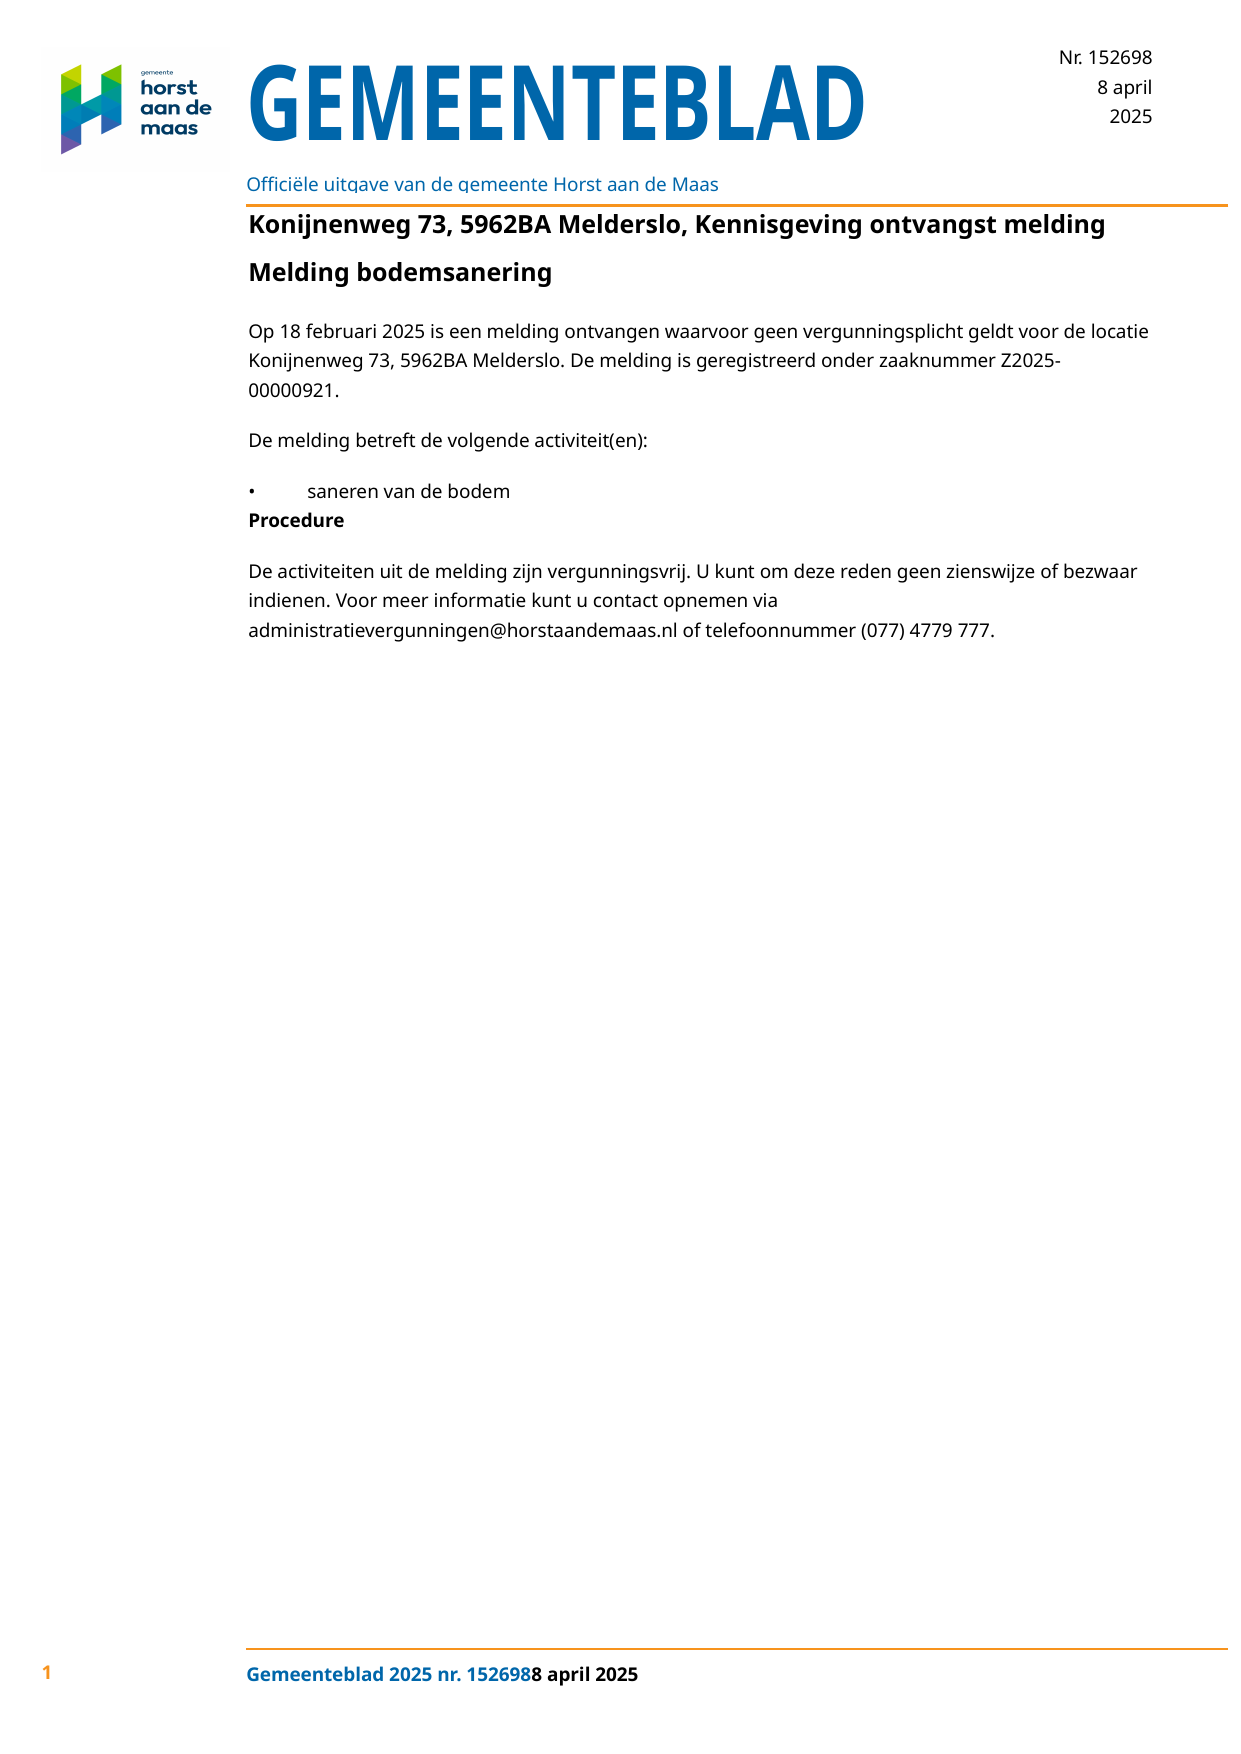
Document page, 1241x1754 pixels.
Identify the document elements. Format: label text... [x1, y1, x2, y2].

picture [41, 47, 231, 172]
text De melding betreft de volgende activiteit(en): [248, 427, 1152, 453]
text Konijnenweg 73, 5962BA Melderslo, Kennisgeving ontvangst melding Melding bodemsanering [248, 207, 1152, 288]
text Op 18 februari 2025 is een melding ontvangen waarvoor geen vergunningsplicht geldt voor de locatie Konijnenweg 73, 5962BA Melderslo. De melding is geregistreerd onder zaaknummer Z2025-00000921. [248, 318, 1152, 403]
text Procedure [248, 507, 1152, 533]
list saneren van de bodem [248, 478, 1152, 504]
text De activiteiten uit de melding zijn vergunningsvrij. U kunt om deze reden geen zienswijze of bezwaar indienen. Voor meer informatie kunt u contact opnemen via administratievergunningen@horstaandemaas.nl of telefoonnummer (077) 4779 777. [248, 558, 1152, 643]
